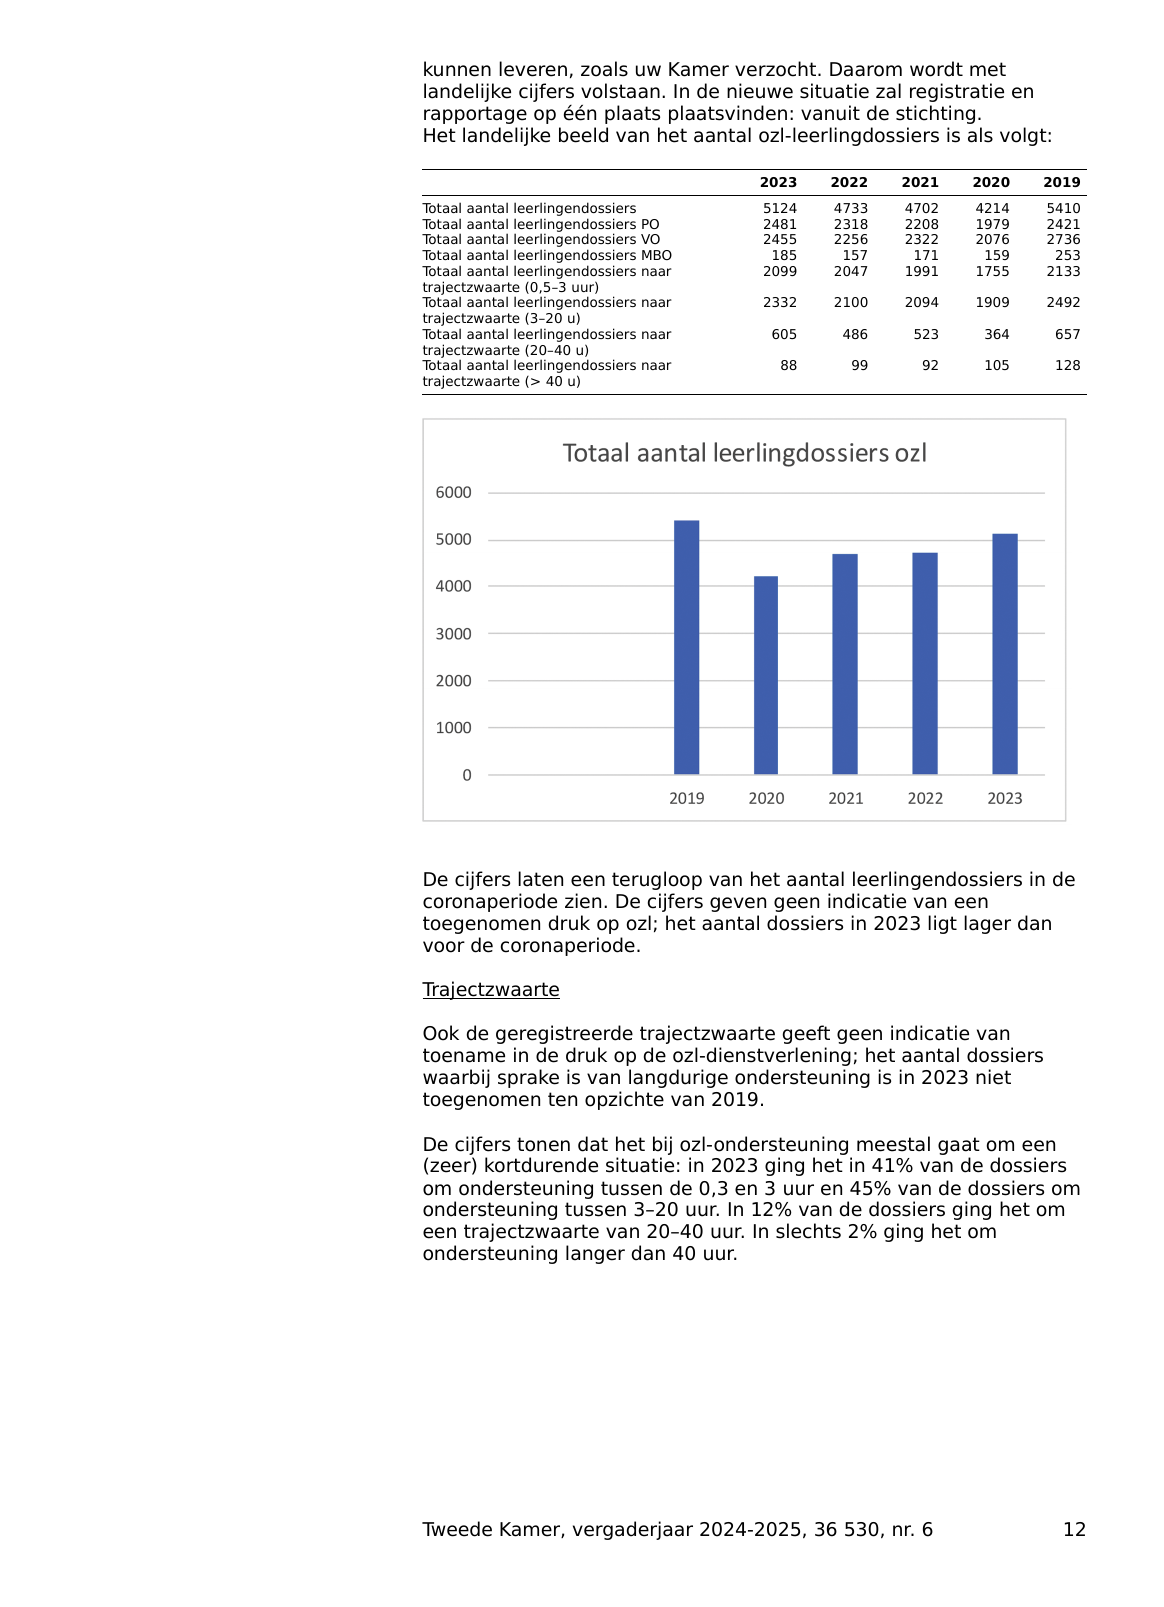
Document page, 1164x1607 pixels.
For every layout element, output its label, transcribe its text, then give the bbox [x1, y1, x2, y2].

table_header 2019 [1016, 170, 1087, 195]
text Het landelijke beeld van het aantal ozl-leerlingdossiers is als volgt: [422, 125, 1087, 147]
table_cell 364 [945, 327, 1016, 358]
table_cell Totaal aantal leerlingendossiers naar trajectzwaarte (20–40 u) [422, 327, 732, 358]
table_header 2022 [803, 170, 874, 195]
text De cijfers laten een terugloop van het aantal leerlingendossiers in de coronaperiode zien. De cijfers geven geen indicatie van een toegenomen druk op ozl; het aantal dossiers in 2023 ligt lager dan voor de coronaperiode. [422, 869, 1087, 957]
table_cell 2100 [803, 295, 874, 327]
table_cell 1991 [874, 264, 945, 295]
table_header 2020 [945, 170, 1016, 195]
table_cell Totaal aantal leerlingendossiers [422, 196, 732, 216]
table_cell 1755 [945, 264, 1016, 295]
table_cell Totaal aantal leerlingendossiers VO [422, 232, 732, 248]
text Ook de geregistreerde trajectzwaarte geeft geen indicatie van toename in de druk op de ozl-dienstverlening; het aantal dossiers waarbij sprake is van langdurige ondersteuning is in 2023 niet toegenomen ten opzichte van 2019. [422, 1023, 1087, 1111]
subtitle Trajectzwaarte [422, 979, 1087, 1001]
table_cell 657 [1016, 327, 1087, 358]
table_header 2023 [732, 170, 803, 195]
table_header [422, 170, 732, 195]
table_cell 253 [1016, 248, 1087, 264]
table_cell 99 [803, 358, 874, 394]
table_cell Totaal aantal leerlingendossiers PO [422, 216, 732, 232]
text kunnen leveren, zoals uw Kamer verzocht. Daarom wordt met landelijke cijfers volstaan. In de nieuwe situatie zal registratie en rapportage op één plaats plaatsvinden: vanuit de stichting. [422, 59, 1087, 125]
table_cell 128 [1016, 358, 1087, 394]
table_cell 2208 [874, 216, 945, 232]
table_cell 2492 [1016, 295, 1087, 327]
table_cell Totaal aantal leerlingendossiers MBO [422, 248, 732, 264]
table_cell 2421 [1016, 216, 1087, 232]
table_cell 1909 [945, 295, 1016, 327]
table_cell 4214 [945, 196, 1016, 216]
text De cijfers tonen dat het bij ozl-ondersteuning meestal gaat om een (zeer) kortdurende situatie: in 2023 ging het in 41% van de dossiers om ondersteuning tussen de 0,3 en 3 uur en 45% van de dossiers om ondersteuning tussen 3–20 uur. In 12% van de dossiers ging het om een trajectzwaarte van 20–40 uur. In slechts 2% ging het om ondersteuning langer dan 40 uur. [422, 1133, 1087, 1265]
table_cell 185 [732, 248, 803, 264]
table_cell 2736 [1016, 232, 1087, 248]
table_cell Totaal aantal leerlingendossiers naar trajectzwaarte (0,5–3 uur) [422, 264, 732, 295]
table_cell 2094 [874, 295, 945, 327]
table_cell Totaal aantal leerlingendossiers naar trajectzwaarte (3–20 u) [422, 295, 732, 327]
table_cell 2318 [803, 216, 874, 232]
table_cell 2332 [732, 295, 803, 327]
table_cell 2256 [803, 232, 874, 248]
table_cell 2076 [945, 232, 1016, 248]
table_cell 4702 [874, 196, 945, 216]
table_cell 2455 [732, 232, 803, 248]
table_cell 92 [874, 358, 945, 394]
table_cell 2322 [874, 232, 945, 248]
table_cell 1979 [945, 216, 1016, 232]
table_cell 523 [874, 327, 945, 358]
table_cell Totaal aantal leerlingendossiers naar trajectzwaarte (> 40 u) [422, 358, 732, 394]
table_cell 171 [874, 248, 945, 264]
table_header 2021 [874, 170, 945, 195]
table_cell 105 [945, 358, 1016, 394]
table_cell 4733 [803, 196, 874, 216]
table_cell 159 [945, 248, 1016, 264]
table_cell 157 [803, 248, 874, 264]
picture [422, 417, 1072, 825]
table_cell 2133 [1016, 264, 1087, 295]
table_cell 2099 [732, 264, 803, 295]
table_cell 605 [732, 327, 803, 358]
table_cell 2047 [803, 264, 874, 295]
table_cell 5124 [732, 196, 803, 216]
table_cell 486 [803, 327, 874, 358]
table_cell 88 [732, 358, 803, 394]
table_cell 2481 [732, 216, 803, 232]
table_cell 5410 [1016, 196, 1087, 216]
